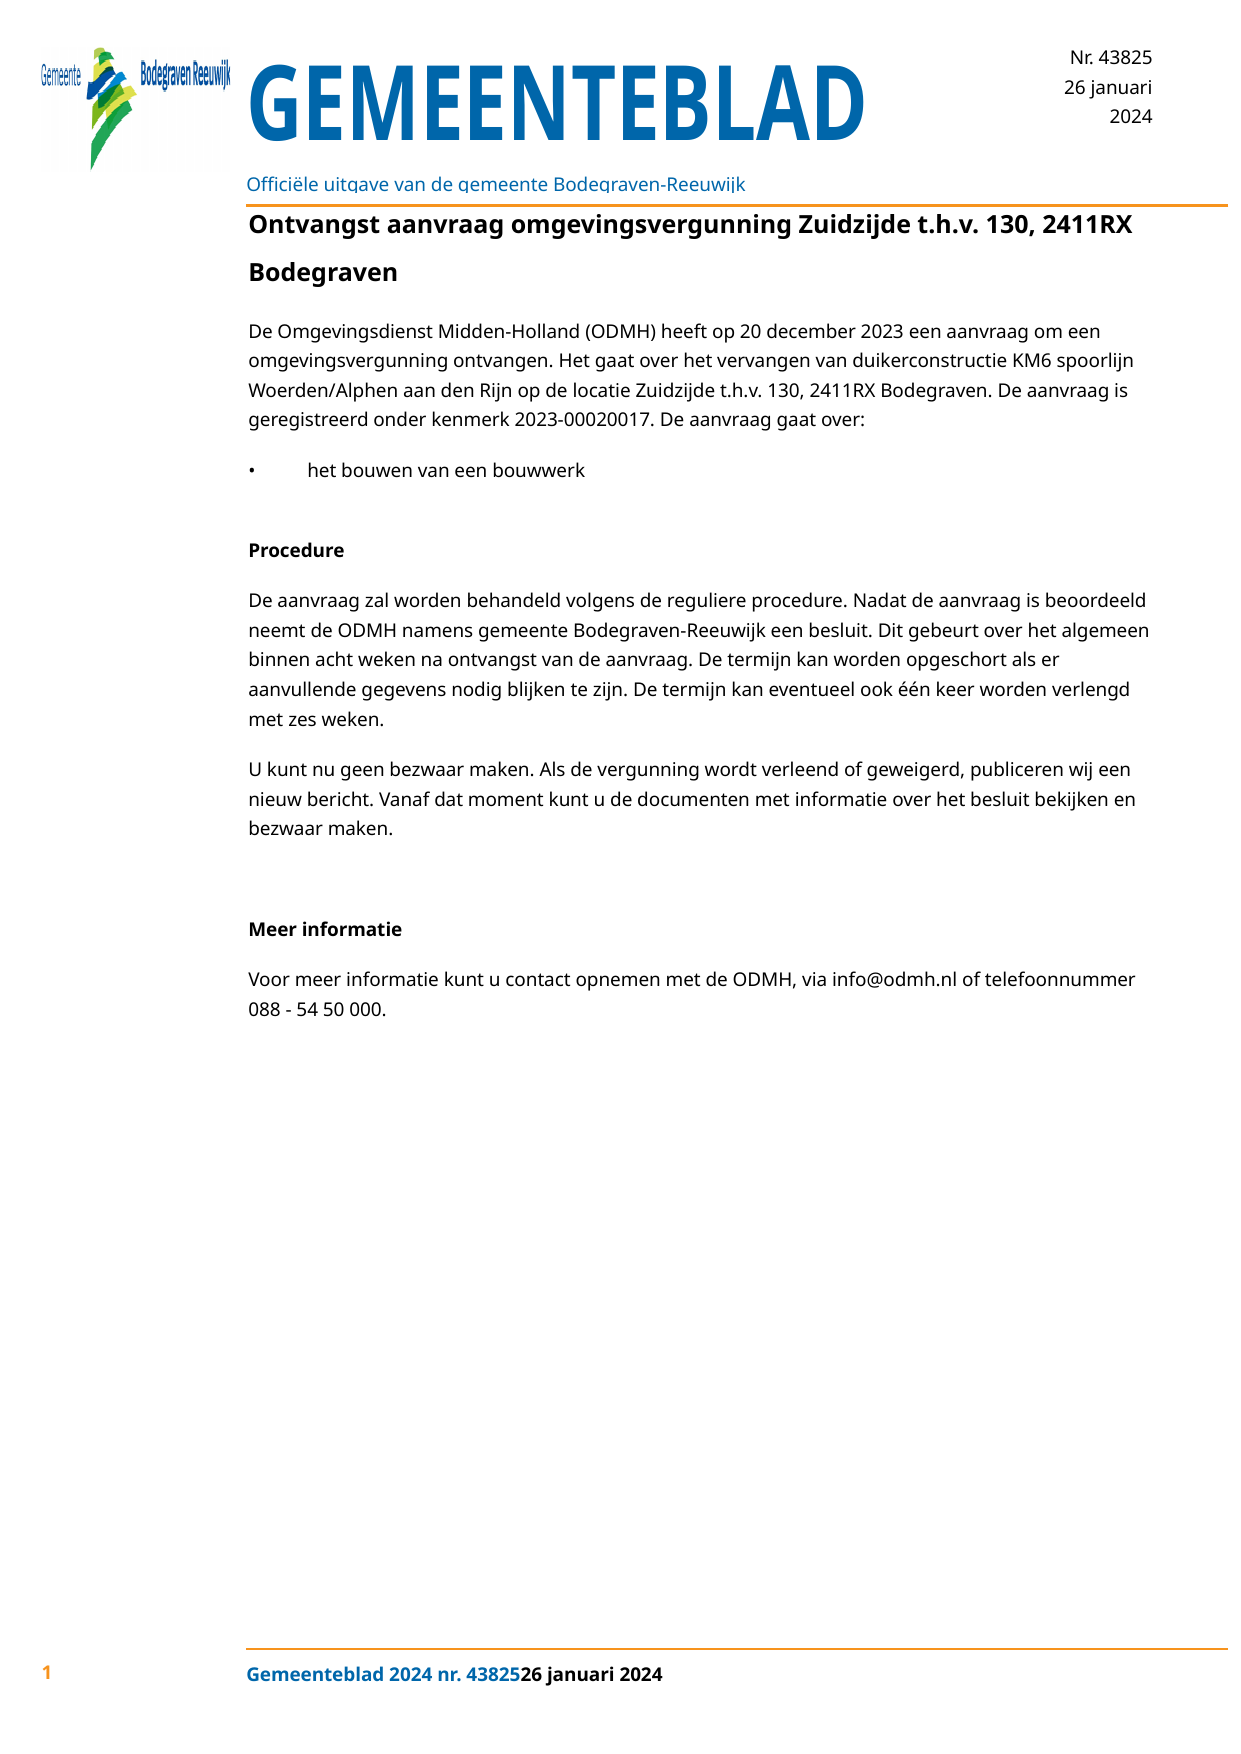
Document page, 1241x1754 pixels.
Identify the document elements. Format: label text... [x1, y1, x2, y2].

text U kunt nu geen bezwaar maken. Als de vergunning wordt verleend of geweigerd, publiceren wij een nieuw bericht. Vanaf dat moment kunt u de documenten met informatie over het besluit bekijken en bezwaar maken. [248, 756, 1152, 841]
text De Omgevingsdienst Midden-Holland (ODMH) heeft op 20 december 2023 een aanvraag om een omgevingsvergunning ontvangen. Het gaat over het vervangen van duikerconstructie KM6 spoorlijn Woerden/Alphen aan den Rijn op de locatie Zuidzijde t.h.v. 130, 2411RX Bodegraven. De aanvraag is geregistreerd onder kenmerk 2023-00020017. De aanvraag gaat over: [248, 318, 1152, 432]
picture [41, 47, 231, 172]
text Ontvangst aanvraag omgevingsvergunning Zuidzijde t.h.v. 130, 2411RX Bodegraven [248, 207, 1152, 288]
text De aanvraag zal worden behandeld volgens de reguliere procedure. Nadat de aanvraag is beoordeeld neemt de ODMH namens gemeente Bodegraven-Reeuwijk een besluit. Dit gebeurt over het algemeen binnen acht weken na ontvangst van de aanvraag. De termijn kan worden opgeschort als er aanvullende gegevens nodig blijken te zijn. De termijn kan eventueel ook één keer worden verlengd met zes weken. [248, 587, 1152, 732]
text Voor meer informatie kunt u contact opnemen met de ODMH, via info@odmh.nl of telefoonnummer 088 - 54 50 000. [248, 967, 1152, 1022]
list het bouwen van een bouwwerk [248, 457, 1152, 483]
text Procedure [248, 537, 1152, 563]
text Meer informatie [248, 916, 1152, 942]
